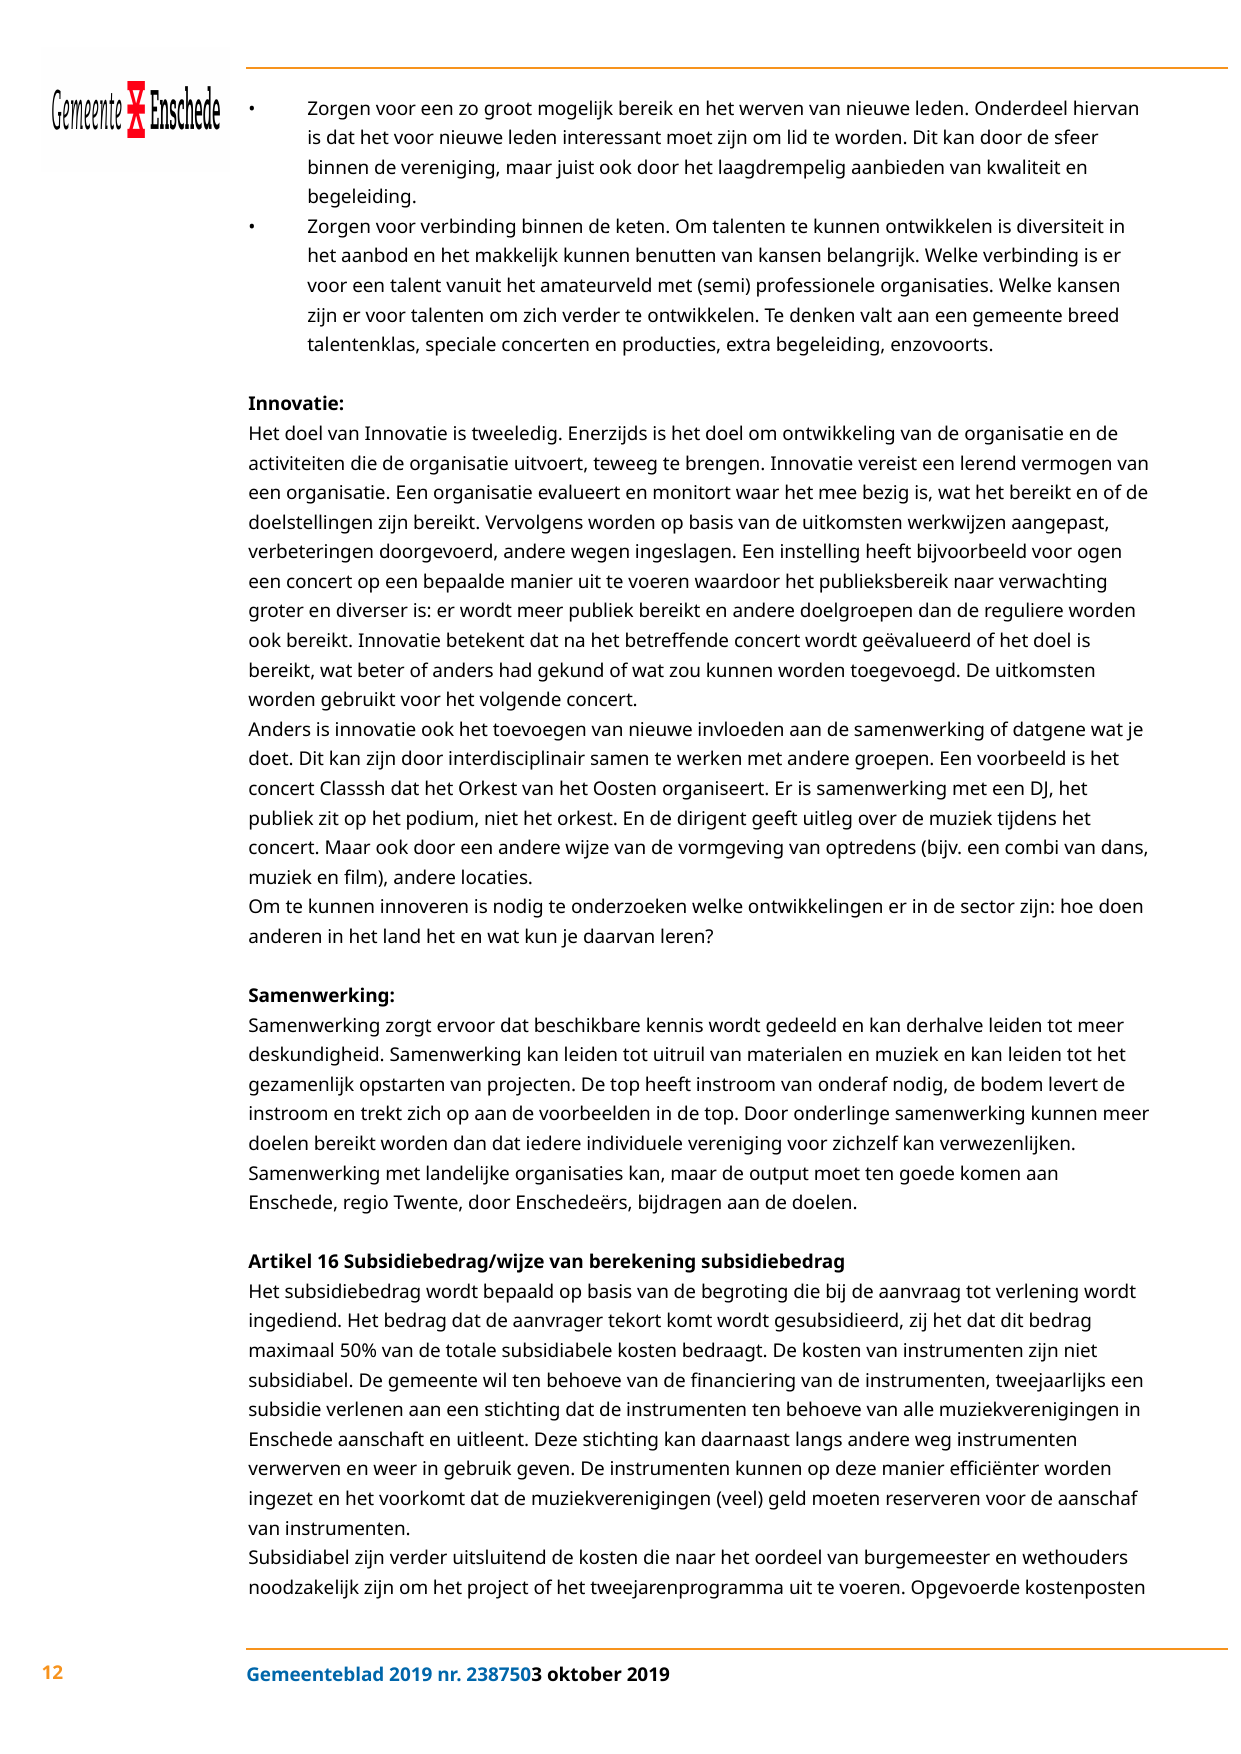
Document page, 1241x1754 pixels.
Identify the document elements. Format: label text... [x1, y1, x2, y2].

text Samenwerking zorgt ervoor dat beschikbare kennis wordt gedeeld en kan derhalve leiden tot meer deskundigheid. Samenwerking kan leiden tot uitruil van materialen en muziek en kan leiden tot het gezamenlijk opstarten van projecten. De top heeft instroom van onderaf nodig, de bodem levert de instroom en trekt zich op aan de voorbeelden in de top. Door onderlinge samenwerking kunnen meer doelen bereikt worden dan dat iedere individuele vereniging voor zichzelf kan verwezenlijken. [248, 1012, 1152, 1156]
text Samenwerking: [248, 982, 1152, 1008]
text Samenwerking met landelijke organisaties kan, maar de output moet ten goede komen aan Enschede, regio Twente, door Enschedeërs, bijdragen aan de doelen. [248, 1160, 1152, 1215]
list Zorgen voor verbinding binnen de keten. Om talenten te kunnen ontwikkelen is diversiteit in het aanbod en het makkelijk kunnen benutten van kansen belangrijk. Welke verbinding is er voor een talent vanuit het amateurveld met (semi) professionele organisaties. Welke kansen zijn er voor talenten om zich verder te ontwikkelen. Te denken valt aan een gemeente breed talentenklas, speciale concerten en producties, extra begeleiding, enzovoorts. [248, 213, 1152, 357]
list Zorgen voor een zo groot mogelijk bereik en het werven van nieuwe leden. Onderdeel hiervan is dat het voor nieuwe leden interessant moet zijn om lid te worden. Dit kan door de sfeer binnen de vereniging, maar juist ook door het laagdrempelig aanbieden van kwaliteit en begeleiding. [248, 95, 1152, 209]
text Artikel 16 Subsidiebedrag/wijze van berekening subsidiebedrag [248, 1248, 1152, 1274]
picture [41, 47, 231, 172]
text Subsidiabel zijn verder uitsluitend de kosten die naar het oordeel van burgemeester en wethouders noodzakelijk zijn om het project of het tweejarenprogramma uit te voeren. Opgevoerde kostenposten [248, 1544, 1152, 1600]
text Het doel van Innovatie is tweeledig. Enerzijds is het doel om ontwikkeling van de organisatie en de activiteiten die de organisatie uitvoert, teweeg te brengen. Innovatie vereist een lerend vermogen van een organisatie. Een organisatie evalueert en monitort waar het mee bezig is, wat het bereikt en of de doelstellingen zijn bereikt. Vervolgens worden op basis van de uitkomsten werkwijzen aangepast, verbeteringen doorgevoerd, andere wegen ingeslagen. Een instelling heeft bijvoorbeeld voor ogen een concert op een bepaalde manier uit te voeren waardoor het publieksbereik naar verwachting groter en diverser is: er wordt meer publiek bereikt en andere doelgroepen dan de reguliere worden ook bereikt. Innovatie betekent dat na het betreffende concert wordt geëvalueerd of het doel is bereikt, wat beter of anders had gekund of wat zou kunnen worden toegevoegd. De uitkomsten worden gebruikt voor het volgende concert. [248, 420, 1152, 712]
text Om te kunnen innoveren is nodig te onderzoeken welke ontwikkelingen er in de sector zijn: hoe doen anderen in het land het en wat kun je daarvan leren? [248, 893, 1152, 949]
text Innovatie: [248, 391, 1152, 416]
text Anders is innovatie ook het toevoegen van nieuwe invloeden aan de samenwerking of datgene wat je doet. Dit kan zijn door interdisciplinair samen te werken met andere groepen. Een voorbeeld is het concert Classsh dat het Orkest van het Oosten organiseert. Er is samenwerking met een DJ, het publiek zit op het podium, niet het orkest. En de dirigent geeft uitleg over de muziek tijdens het concert. Maar ook door een andere wijze van de vormgeving van optredens (bijv. een combi van dans, muziek en film), andere locaties. [248, 716, 1152, 890]
text Het subsidiebedrag wordt bepaald op basis van de begroting die bij de aanvraag tot verlening wordt ingediend. Het bedrag dat de aanvrager tekort komt wordt gesubsidieerd, zij het dat dit bedrag maximaal 50% van de totale subsidiabele kosten bedraagt. De kosten van instrumenten zijn niet subsidiabel. De gemeente wil ten behoeve van de financiering van de instrumenten, tweejaarlijks een subsidie verlenen aan een stichting dat de instrumenten ten behoeve van alle muziekverenigingen in Enschede aanschaft en uitleent. Deze stichting kan daarnaast langs andere weg instrumenten verwerven en weer in gebruik geven. De instrumenten kunnen op deze manier efficiënter worden ingezet en het voorkomt dat de muziekverenigingen (veel) geld moeten reserveren voor de aanschaf van instrumenten. [248, 1278, 1152, 1541]
